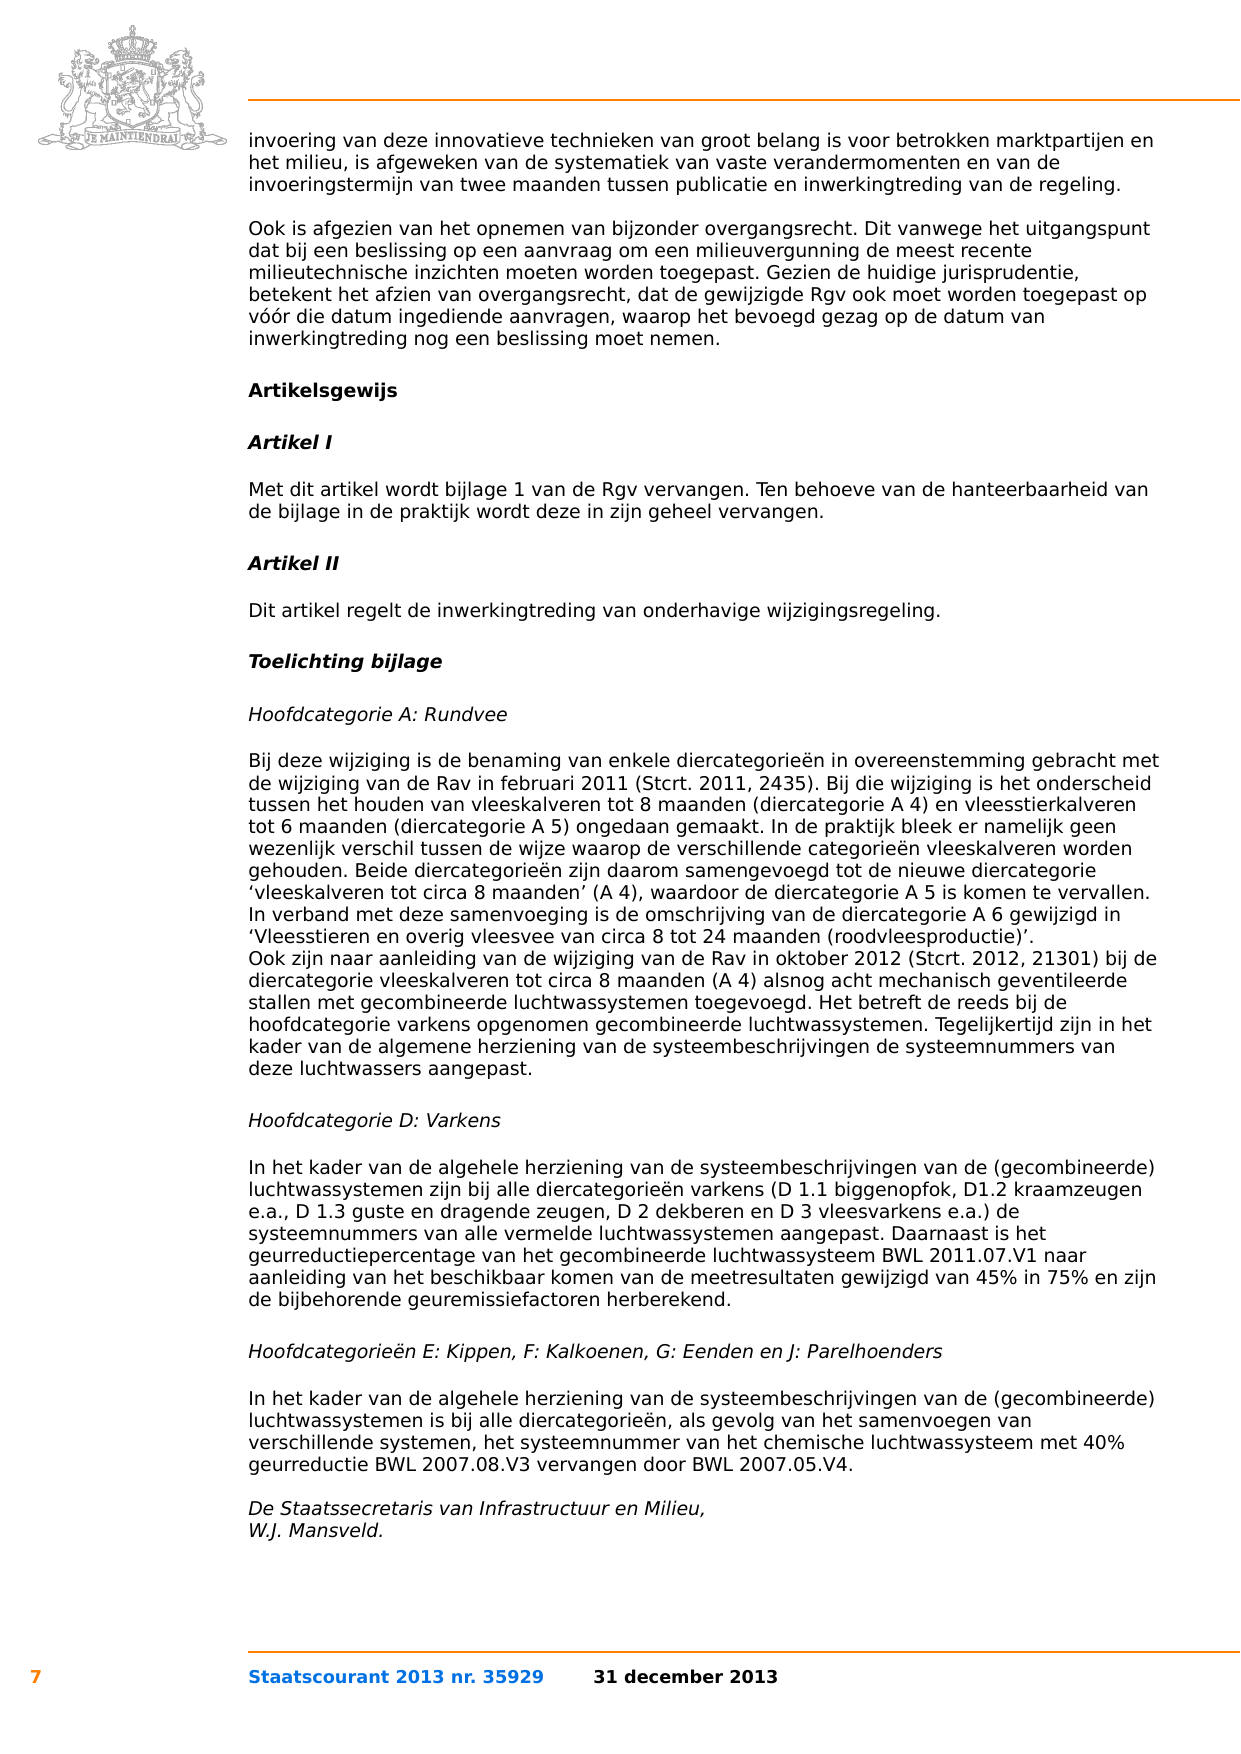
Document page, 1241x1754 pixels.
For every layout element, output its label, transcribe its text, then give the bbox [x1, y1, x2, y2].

text In het kader van de algehele herziening van de systeembeschrijvingen van de (gecombineerde) luchtwassystemen is bij alle diercategorieën, als gevolg van het samenvoegen van verschillende systemen, het systeemnummer van het chemische luchtwassysteem met 40% geurreductie BWL 2007.08.V3 vervangen door BWL 2007.05.V4. [248, 1388, 1163, 1476]
subtitle Hoofdcategorieën E: Kippen, F: Kalkoenen, G: Eenden en J: Parelhoenders [248, 1341, 1163, 1363]
text In het kader van de algehele herziening van de systeembeschrijvingen van de (gecombineerde) luchtwassystemen zijn bij alle diercategorieën varkens (D 1.1 biggenopfok, D1.2 kraamzeugen e.a., D 1.3 guste en dragende zeugen, D 2 dekberen en D 3 vleesvarkens e.a.) de systeemnummers van alle vermelde luchtwassystemen aangepast. Daarnaast is het geurreductiepercentage van het gecombineerde luchtwassysteem BWL 2011.07.V1 naar aanleiding van het beschikbaar komen van de meetresultaten gewijzigd van 45% in 75% en zijn de bijbehorende geuremissiefactoren herberekend. [248, 1157, 1163, 1311]
text De Staatssecretaris van Infrastructuur en Milieu, W.J. Mansveld. [248, 1498, 1163, 1542]
subtitle Hoofdcategorie A: Rundvee [248, 703, 1163, 725]
subtitle Artikelsgewijs [248, 379, 1163, 402]
text invoering van deze innovatieve technieken van groot belang is voor betrokken marktpartijen en het milieu, is afgeweken van de systematiek van vaste verandermomenten en van de invoeringstermijn van twee maanden tussen publicatie en inwerkingtreding van de regeling. [248, 130, 1163, 196]
subtitle Artikel II [248, 552, 1163, 574]
subtitle Hoofdcategorie D: Varkens [248, 1110, 1163, 1132]
text Dit artikel regelt de inwerkingtreding van onderhavige wijzigingsregeling. [248, 599, 1163, 621]
subtitle Artikel I [248, 432, 1163, 453]
text Bij deze wijziging is de benaming van enkele diercategorieën in overeenstemming gebracht met de wijziging van de Rav in februari 2011 (Stcrt. 2011, 2435). Bij die wijziging is het onderscheid tussen het houden van vleeskalveren tot 8 maanden (diercategorie A 4) en vleesstierkalveren tot 6 maanden (diercategorie A 5) ongedaan gemaakt. In de praktijk bleek er namelijk geen wezenlijk verschil tussen de wijze waarop de verschillende categorieën vleeskalveren worden gehouden. Beide diercategorieën zijn daarom samengevoegd tot de nieuwe diercategorie ‘vleeskalveren tot circa 8 maanden’ (A 4), waardoor de diercategorie A 5 is komen te vervallen. In verband met deze samenvoeging is de omschrijving van de diercategorie A 6 gewijzigd in ‘Vleesstieren en overig vleesvee van circa 8 tot 24 maanden (roodvleesproductie)’. [248, 750, 1163, 948]
subtitle Toelichting bijlage [248, 651, 1163, 673]
text Met dit artikel wordt bijlage 1 van de Rgv vervangen. Ten behoeve van de hanteerbaarheid van de bijlage in de praktijk wordt deze in zijn geheel vervangen. [248, 478, 1163, 522]
picture [38, 25, 227, 150]
text Ook zijn naar aanleiding van de wijziging van de Rav in oktober 2012 (Stcrt. 2012, 21301) bij de diercategorie vleeskalveren tot circa 8 maanden (A 4) alsnog acht mechanisch geventileerde stallen met gecombineerde luchtwassystemen toegevoegd. Het betreft de reeds bij de hoofdcategorie varkens opgenomen gecombineerde luchtwassystemen. Tegelijkertijd zijn in het kader van de algemene herziening van de systeembeschrijvingen de systeemnummers van deze luchtwassers aangepast. [248, 948, 1163, 1080]
text Ook is afgezien van het opnemen van bijzonder overgangsrecht. Dit vanwege het uitgangspunt dat bij een beslissing op een aanvraag om een milieuvergunning de meest recente milieutechnische inzichten moeten worden toegepast. Gezien de huidige jurisprudentie, betekent het afzien van overgangsrecht, dat de gewijzigde Rgv ook moet worden toegepast op vóór die datum ingediende aanvragen, waarop het bevoegd gezag op de datum van inwerkingtreding nog een beslissing moet nemen. [248, 218, 1163, 349]
